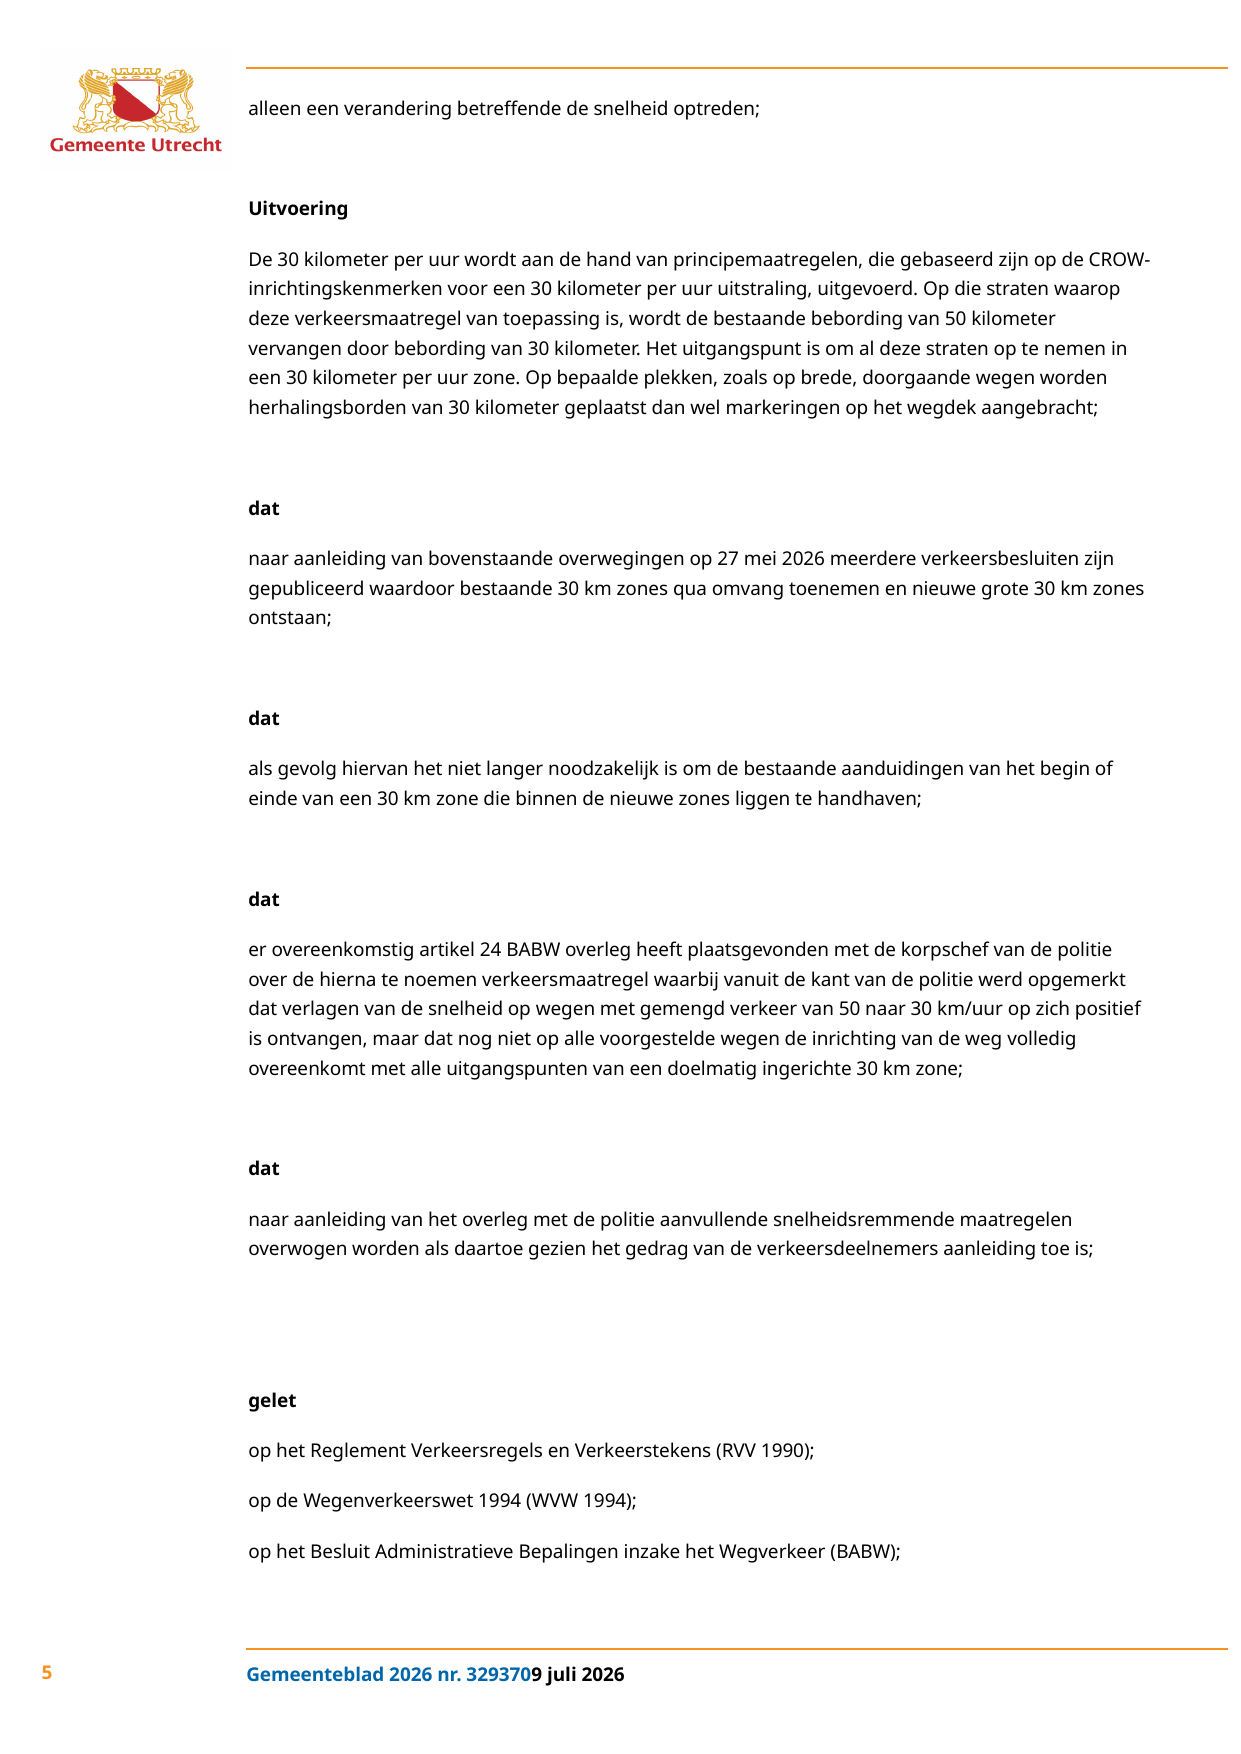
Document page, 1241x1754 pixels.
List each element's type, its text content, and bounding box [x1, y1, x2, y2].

text dat [248, 705, 1152, 731]
text naar aanleiding van bovenstaande overwegingen op 27 mei 2026 meerdere verkeersbesluiten zijn gepubliceerd waardoor bestaande 30 km zones qua omvang toenemen en nieuwe grote 30 km zones ontstaan; [248, 545, 1152, 630]
picture [41, 47, 231, 172]
text op de Wegenverkeerswet 1994 (WVW 1994); [248, 1488, 1152, 1513]
text er overeenkomstig artikel 24 BABW overleg heeft plaatsgevonden met de korpschef van de politie over de hierna te noemen verkeersmaatregel waarbij vanuit de kant van de politie werd opgemerkt dat verlagen van de snelheid op wegen met gemengd verkeer van 50 naar 30 km/uur op zich positief is ontvangen, maar dat nog niet op alle voorgestelde wegen de inrichting van de weg volledig overeenkomt met alle uitgangspunten van een doelmatig ingerichte 30 km zone; [248, 936, 1152, 1081]
text gelet [248, 1387, 1152, 1413]
text De 30 kilometer per uur wordt aan de hand van principemaatregelen, die gebaseerd zijn op de CROW-inrichtingskenmerken voor een 30 kilometer per uur uitstraling, uitgevoerd. Op die straten waarop deze verkeersmaatregel van toepassing is, wordt de bestaande bebording van 50 kilometer vervangen door bebording van 30 kilometer. Het uitgangspunt is om al deze straten op te nemen in een 30 kilometer per uur zone. Op bepaalde plekken, zoals op brede, doorgaande wegen worden herhalingsborden van 30 kilometer geplaatst dan wel markeringen op het wegdek aangebracht; [248, 246, 1152, 420]
text als gevolg hiervan het niet langer noodzakelijk is om de bestaande aanduidingen van het begin of einde van een 30 km zone die binnen de nieuwe zones liggen te handhaven; [248, 756, 1152, 811]
text alleen een verandering betreffende de snelheid optreden; [248, 95, 1152, 121]
text naar aanleiding van het overleg met de politie aanvullende snelheidsremmende maatregelen overwogen worden als daartoe gezien het gedrag van de verkeersdeelnemers aanleiding toe is; [248, 1206, 1152, 1261]
text dat [248, 886, 1152, 912]
text dat [248, 1156, 1152, 1181]
text op het Besluit Administratieve Bepalingen inzake het Wegverkeer (BABW); [248, 1538, 1152, 1564]
text op het Reglement Verkeersregels en Verkeerstekens (RVV 1990); [248, 1437, 1152, 1463]
text Uitvoering [248, 196, 1152, 221]
text dat [248, 495, 1152, 521]
